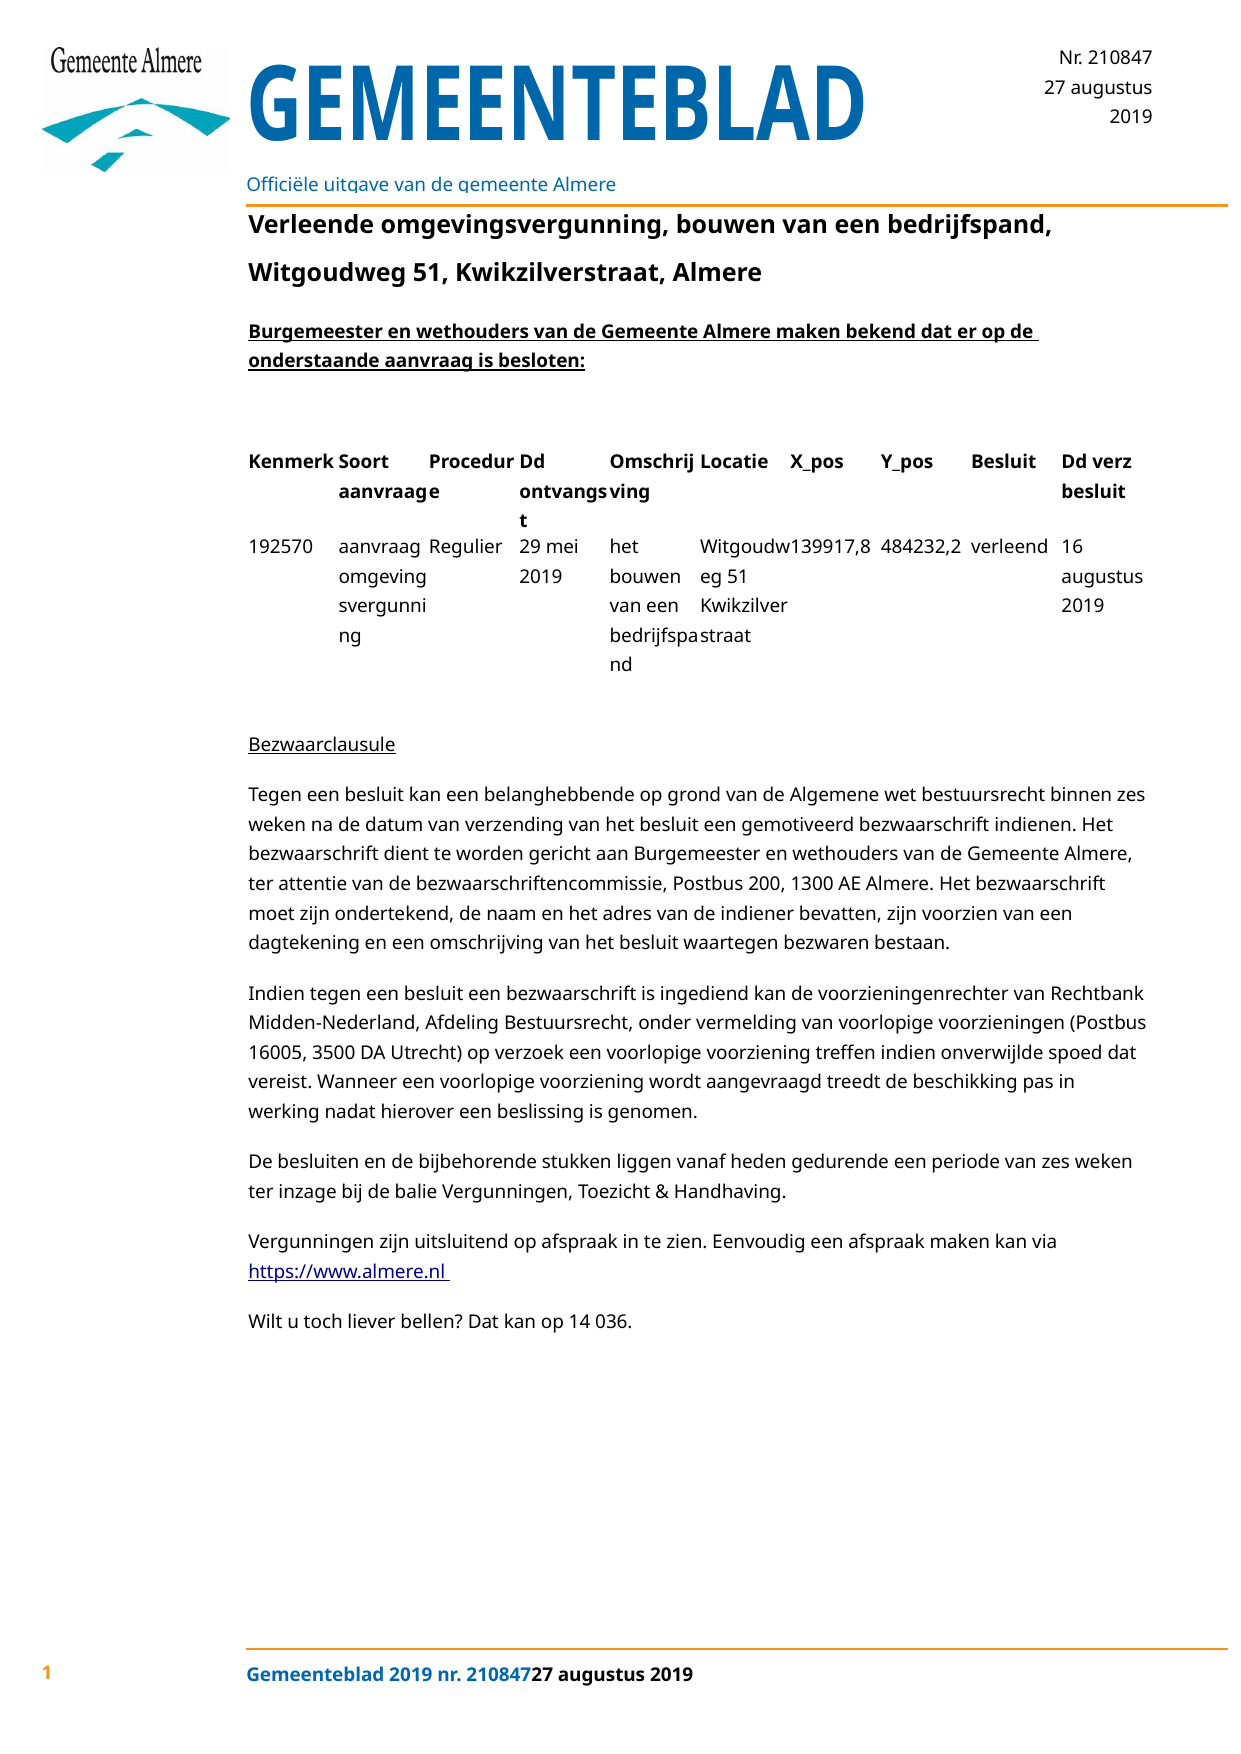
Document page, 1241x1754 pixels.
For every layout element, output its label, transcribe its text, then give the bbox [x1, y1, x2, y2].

table_header Y_pos [881, 449, 971, 533]
table_cell 29 mei 2019 [519, 533, 609, 677]
table_cell verleend [971, 533, 1061, 677]
table_cell aanvraag omgevingsvergunning [338, 533, 429, 677]
text Bezwaarclausule [248, 731, 1152, 757]
table_cell Witgoudweg 51 Kwikzilverstraat [700, 533, 790, 677]
picture [41, 47, 231, 172]
table_header Omschrijving [609, 449, 700, 533]
table_cell 192570 [248, 533, 338, 677]
text Tegen een besluit kan een belanghebbende op grond van de Algemene wet bestuursrecht binnen zes weken na de datum van verzending van het besluit een gemotiveerd bezwaarschrift indienen. Het bezwaarschrift dient te worden gericht aan Burgemeester en wethouders van de Gemeente Almere, ter attentie van de bezwaarschriftencommissie, Postbus 200, 1300 AE Almere. Het bezwaarschrift moet zijn ondertekend, de naam en het adres van de indiener bevatten, zijn voorzien van een dagtekening en een omschrijving van het besluit waartegen bezwaren bestaan. [248, 781, 1152, 955]
table_header X_pos [790, 449, 881, 533]
table_header Besluit [971, 449, 1061, 533]
text Verleende omgevingsvergunning, bouwen van een bedrijfspand, Witgoudweg 51, Kwikzilverstraat, Almere [248, 207, 1152, 288]
text Indien tegen een besluit een bezwaarschrift is ingediend kan de voorzieningenrechter van Rechtbank Midden-Nederland, Afdeling Bestuursrecht, onder vermelding van voorlopige voorzieningen (Postbus 16005, 3500 DA Utrecht) op verzoek een voorlopige voorziening treffen indien onverwijlde spoed dat vereist. Wanneer een voorlopige voorziening wordt aangevraagd treedt de beschikking pas in werking nadat hierover een beslissing is genomen. [248, 980, 1152, 1124]
table_header Dd verz besluit [1061, 449, 1152, 533]
table_cell Regulier [429, 533, 519, 677]
text Vergunningen zijn uitsluitend op afspraak in te zien. Eenvoudig een afspraak maken kan via https://www.almere.nl [248, 1228, 1152, 1284]
table_cell 139917,8 [790, 533, 881, 677]
table_cell 16 augustus 2019 [1061, 533, 1152, 677]
table_header Dd ontvangst [519, 449, 609, 533]
table_header Procedure [429, 449, 519, 533]
text Burgemeester en wethouders van de Gemeente Almere maken bekend dat er op de onderstaande aanvraag is besloten: [248, 318, 1152, 373]
table_cell 484232,2 [881, 533, 971, 677]
text De besluiten en de bijbehorende stukken liggen vanaf heden gedurende een periode van zes weken ter inzage bij de balie Vergunningen, Toezicht & Handhaving. [248, 1148, 1152, 1204]
table_cell het bouwen van een bedrijfspand [609, 533, 700, 677]
table_header Soort aanvraag [338, 449, 429, 533]
text Wilt u toch liever bellen? Dat kan op 14 036. [248, 1308, 1152, 1334]
table_header Kenmerk [248, 449, 338, 533]
table_header Locatie [700, 449, 790, 533]
